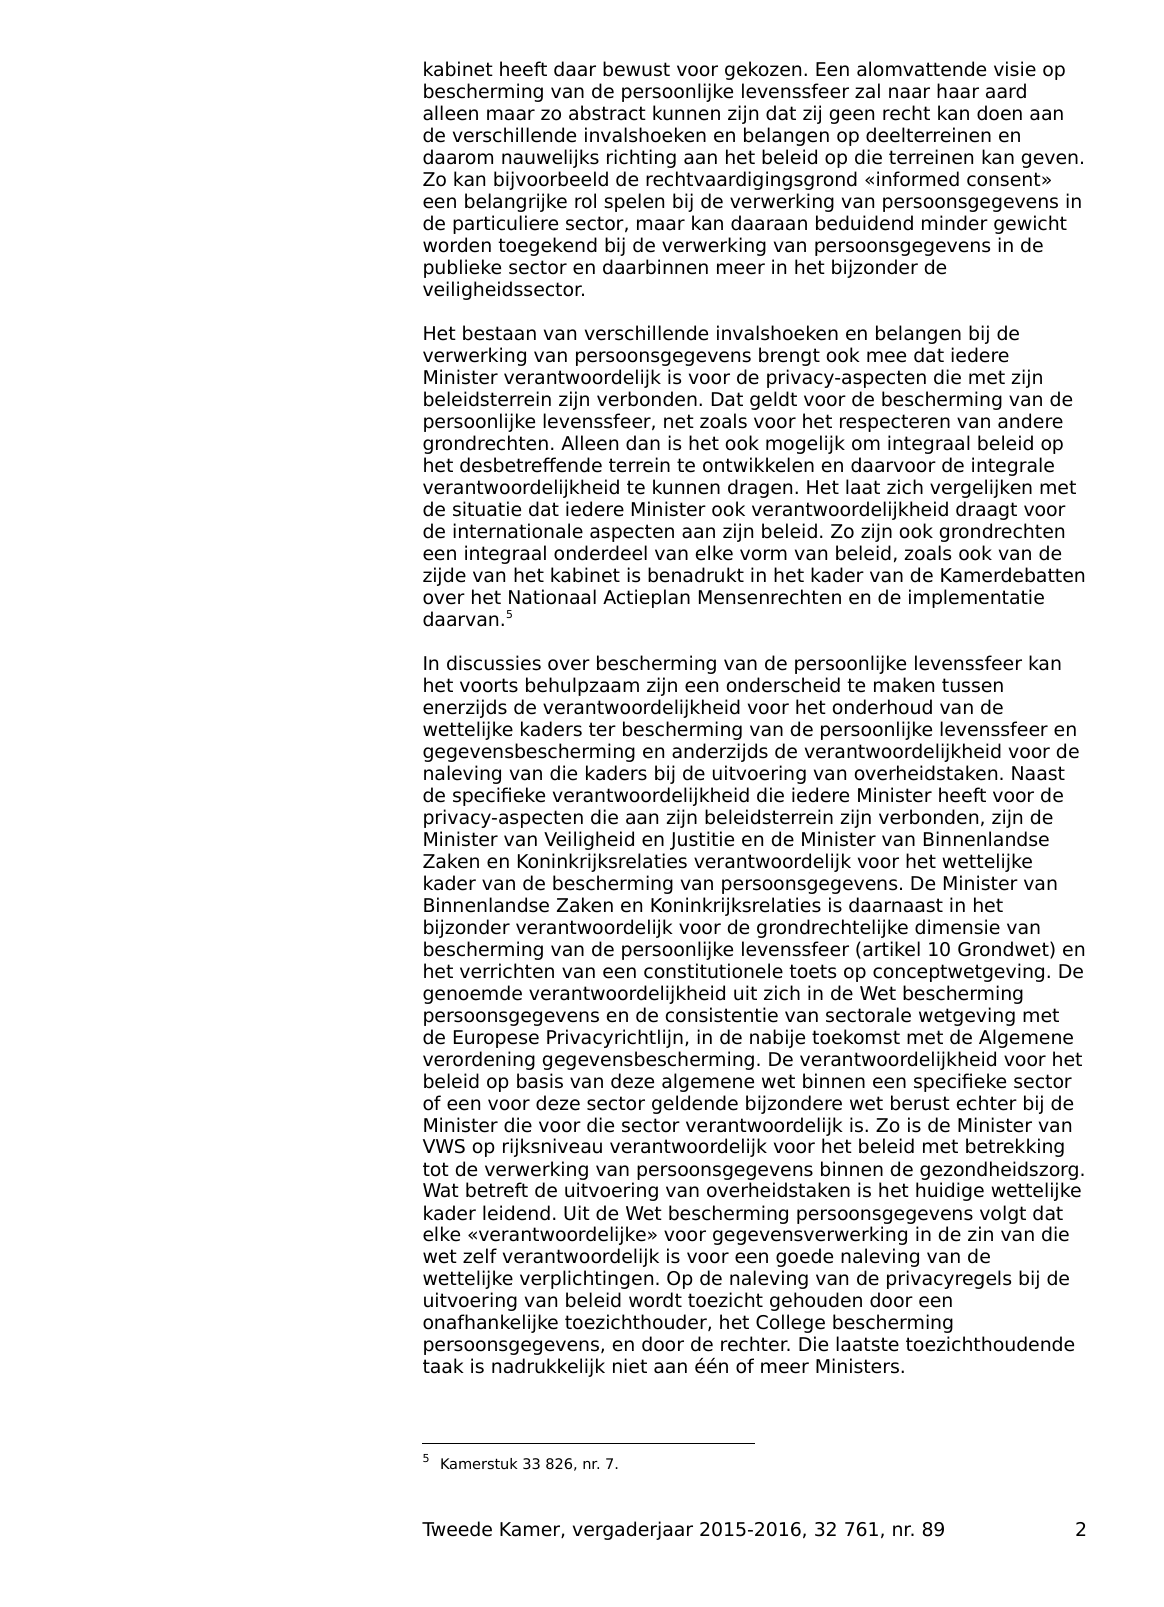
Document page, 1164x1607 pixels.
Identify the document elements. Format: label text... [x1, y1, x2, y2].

text Het bestaan van verschillende invalshoeken en belangen bij de verwerking van persoonsgegevens brengt ook mee dat iedere Minister verantwoordelijk is voor de privacy-aspecten die met zijn beleidsterrein zijn verbonden. Dat geldt voor de bescherming van de persoonlijke levenssfeer, net zoals voor het respecteren van andere grondrechten. Alleen dan is het ook mogelijk om integraal beleid op het desbetreffende terrein te ontwikkelen en daarvoor de integrale verantwoordelijkheid te kunnen dragen. Het laat zich vergelijken met de situatie dat iedere Minister ook verantwoordelijkheid draagt voor de internationale aspecten aan zijn beleid. Zo zijn ook grondrechten een integraal onderdeel van elke vorm van beleid, zoals ook van de zijde van het kabinet is benadrukt in het kader van de Kamerdebatten over het Nationaal Actieplan Mensenrechten en de implementatie daarvan. [422, 323, 1087, 631]
text kabinet heeft daar bewust voor gekozen. Een alomvattende visie op bescherming van de persoonlijke levenssfeer zal naar haar aard alleen maar zo abstract kunnen zijn dat zij geen recht kan doen aan de verschillende invalshoeken en belangen op deelterreinen en daarom nauwelijks richting aan het beleid op die terreinen kan geven. Zo kan bijvoorbeeld de rechtvaardigingsgrond «informed consent» een belangrijke rol spelen bij de verwerking van persoonsgegevens in de particuliere sector, maar kan daaraan beduidend minder gewicht worden toegekend bij de verwerking van persoonsgegevens in de publieke sector en daarbinnen meer in het bijzonder de veiligheidssector. [422, 59, 1087, 301]
text Kamerstuk 33 826, nr. 7. [422, 1452, 1087, 1474]
text In discussies over bescherming van de persoonlijke levenssfeer kan het voorts behulpzaam zijn een onderscheid te maken tussen enerzijds de verantwoordelijkheid voor het onderhoud van de wettelijke kaders ter bescherming van de persoonlijke levenssfeer en gegevensbescherming en anderzijds de verantwoordelijkheid voor de naleving van die kaders bij de uitvoering van overheidstaken. Naast de specifieke verantwoordelijkheid die iedere Minister heeft voor de privacy-aspecten die aan zijn beleidsterrein zijn verbonden, zijn de Minister van Veiligheid en Justitie en de Minister van Binnenlandse Zaken en Koninkrijksrelaties verantwoordelijk voor het wettelijke kader van de bescherming van persoonsgegevens. De Minister van Binnenlandse Zaken en Koninkrijksrelaties is daarnaast in het bijzonder verantwoordelijk voor de grondrechtelijke dimensie van bescherming van de persoonlijke levenssfeer (artikel 10 Grondwet) en het verrichten van een constitutionele toets op conceptwetgeving. De genoemde verantwoordelijkheid uit zich in de Wet bescherming persoonsgegevens en de consistentie van sectorale wetgeving met de Europese Privacyrichtlijn, in de nabije toekomst met de Algemene verordening gegevensbescherming. De verantwoordelijkheid voor het beleid op basis van deze algemene wet binnen een specifieke sector of een voor deze sector geldende bijzondere wet berust echter bij de Minister die voor die sector verantwoordelijk is. Zo is de Minister van VWS op rijksniveau verantwoordelijk voor het beleid met betrekking tot de verwerking van persoonsgegevens binnen de gezondheidszorg. Wat betreft de uitvoering van overheidstaken is het huidige wettelijke kader leidend. Uit de Wet bescherming persoonsgegevens volgt dat elke «verantwoordelijke» voor gegevensverwerking in de zin van die wet zelf verantwoordelijk is voor een goede naleving van de wettelijke verplichtingen. Op de naleving van de privacyregels bij de uitvoering van beleid wordt toezicht gehouden door een onafhankelijke toezichthouder, het College bescherming persoonsgegevens, en door de rechter. Die laatste toezichthoudende taak is nadrukkelijk niet aan één of meer Ministers. [422, 653, 1087, 1378]
